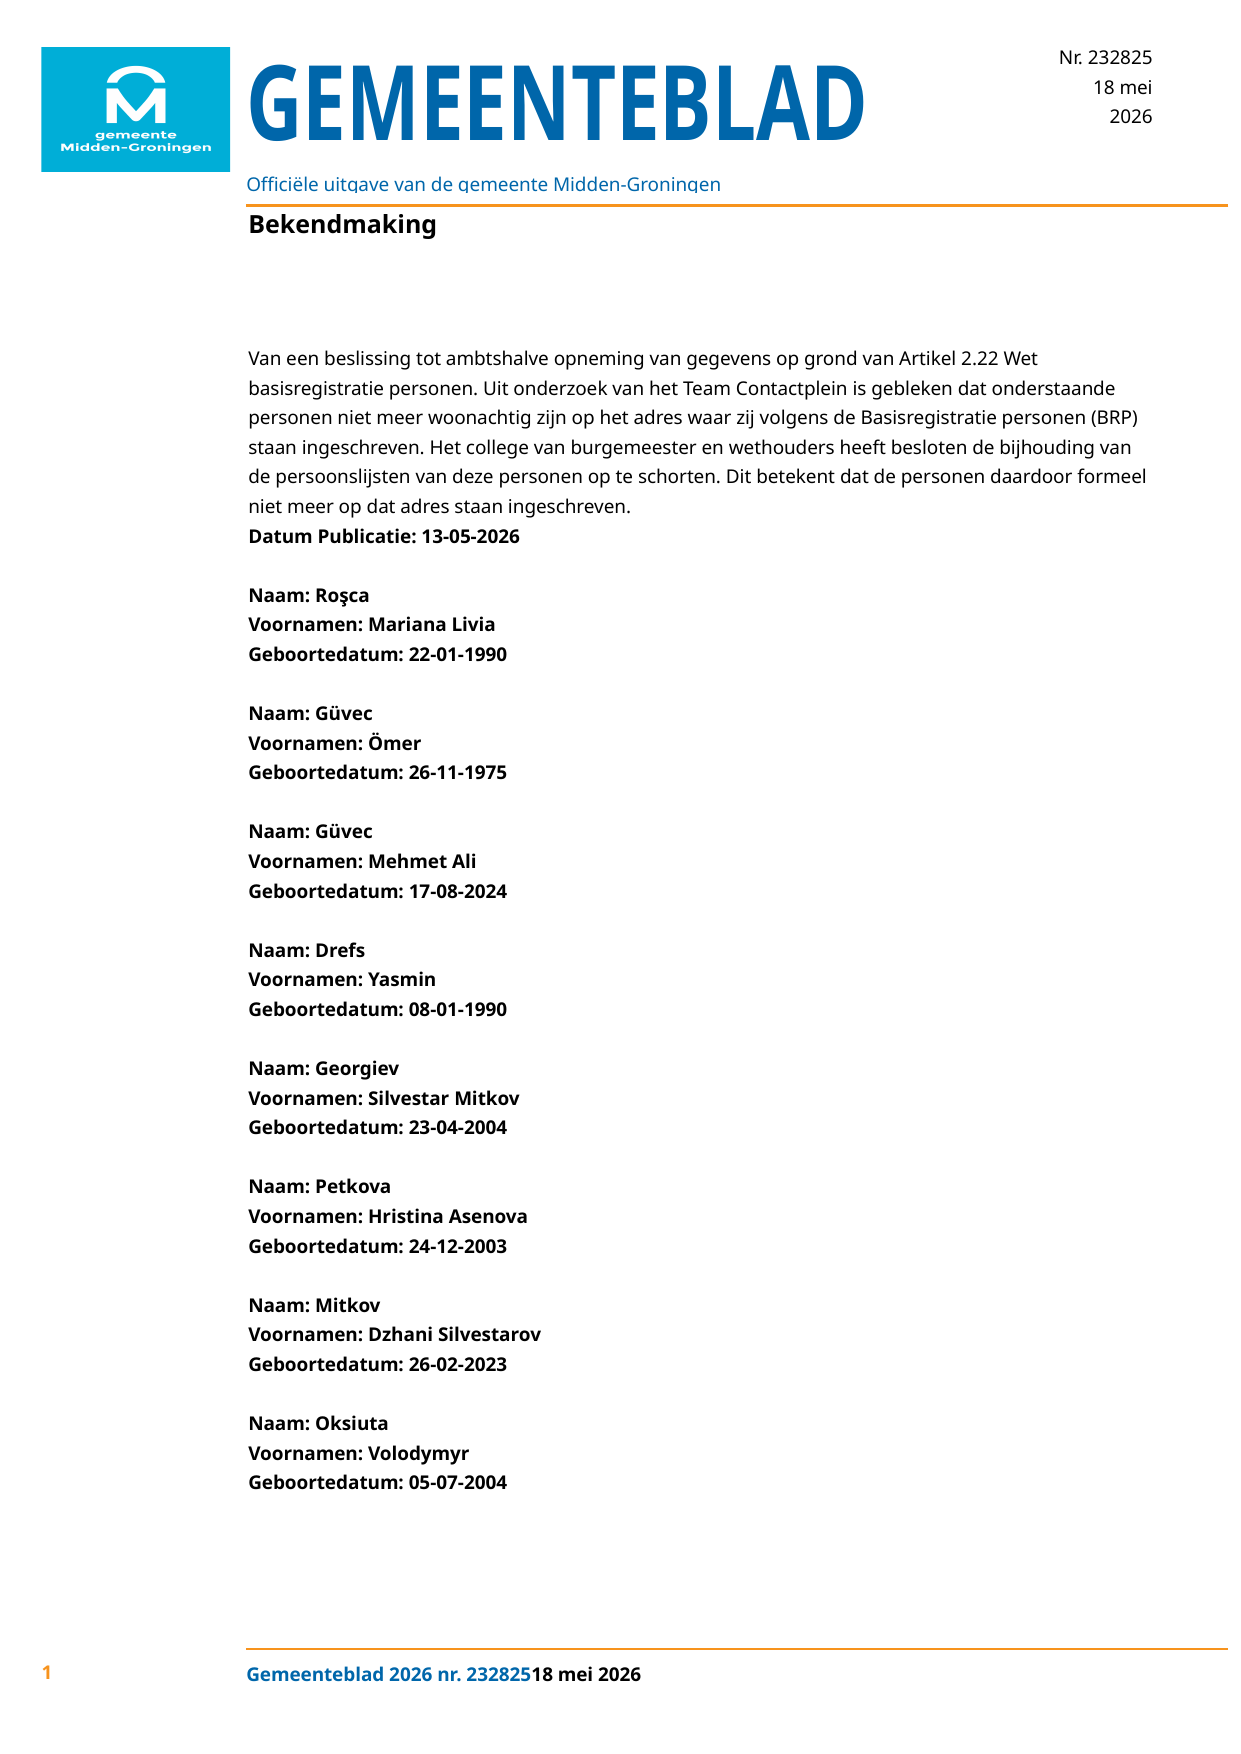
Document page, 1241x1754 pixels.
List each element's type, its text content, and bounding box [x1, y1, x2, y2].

text Naam: Güvec [248, 700, 1152, 726]
text Voornamen: Volodymyr [248, 1440, 1152, 1466]
text Naam: Drefs [248, 937, 1152, 963]
text Geboortedatum: 05-07-2004 [248, 1469, 1152, 1495]
text Voornamen: Mehmet Ali [248, 848, 1152, 874]
text Voornamen: Silvestar Mitkov [248, 1085, 1152, 1111]
text Naam: Roşca [248, 582, 1152, 608]
text Naam: Güvec [248, 819, 1152, 844]
text Van een beslissing tot ambtshalve opneming van gegevens op grond van Artikel 2.22 Wet basisregistratie personen. Uit onderzoek van het Team Contactplein is gebleken dat onderstaande personen niet meer woonachtig zijn op het adres waar zij volgens de Basisregistratie personen (BRP) staan ingeschreven. Het college van burgemeester en wethouders heeft besloten de bijhouding van de persoonslijsten van deze personen op te schorten. Dit betekent dat de personen daardoor formeel niet meer op dat adres staan ingeschreven. [248, 345, 1152, 519]
text Voornamen: Ömer [248, 730, 1152, 756]
text Geboortedatum: 26-02-2023 [248, 1351, 1152, 1377]
text Naam: Mitkov [248, 1292, 1152, 1318]
picture [107, 89, 165, 122]
text Geboortedatum: 23-04-2004 [248, 1114, 1152, 1140]
text Voornamen: Hristina Asenova [248, 1203, 1152, 1229]
text Geboortedatum: 08-01-1990 [248, 996, 1152, 1022]
text Geboortedatum: 24-12-2003 [248, 1233, 1152, 1258]
text Naam: Georgiev [248, 1055, 1152, 1081]
text Geboortedatum: 26-11-1975 [248, 759, 1152, 785]
text Naam: Petkova [248, 1174, 1152, 1199]
text Geboortedatum: 22-01-1990 [248, 641, 1152, 667]
picture [108, 66, 164, 82]
text Voornamen: Yasmin [248, 967, 1152, 992]
text Voornamen: Mariana Livia [248, 612, 1152, 637]
picture [184, 146, 190, 153]
text Datum Publicatie: 13-05-2026 [248, 523, 1152, 548]
text Geboortedatum: 17-08-2024 [248, 878, 1152, 903]
text Naam: Oksiuta [248, 1410, 1152, 1436]
text Bekendmaking [248, 207, 1152, 241]
text Voornamen: Dzhani Silvestarov [248, 1322, 1152, 1347]
